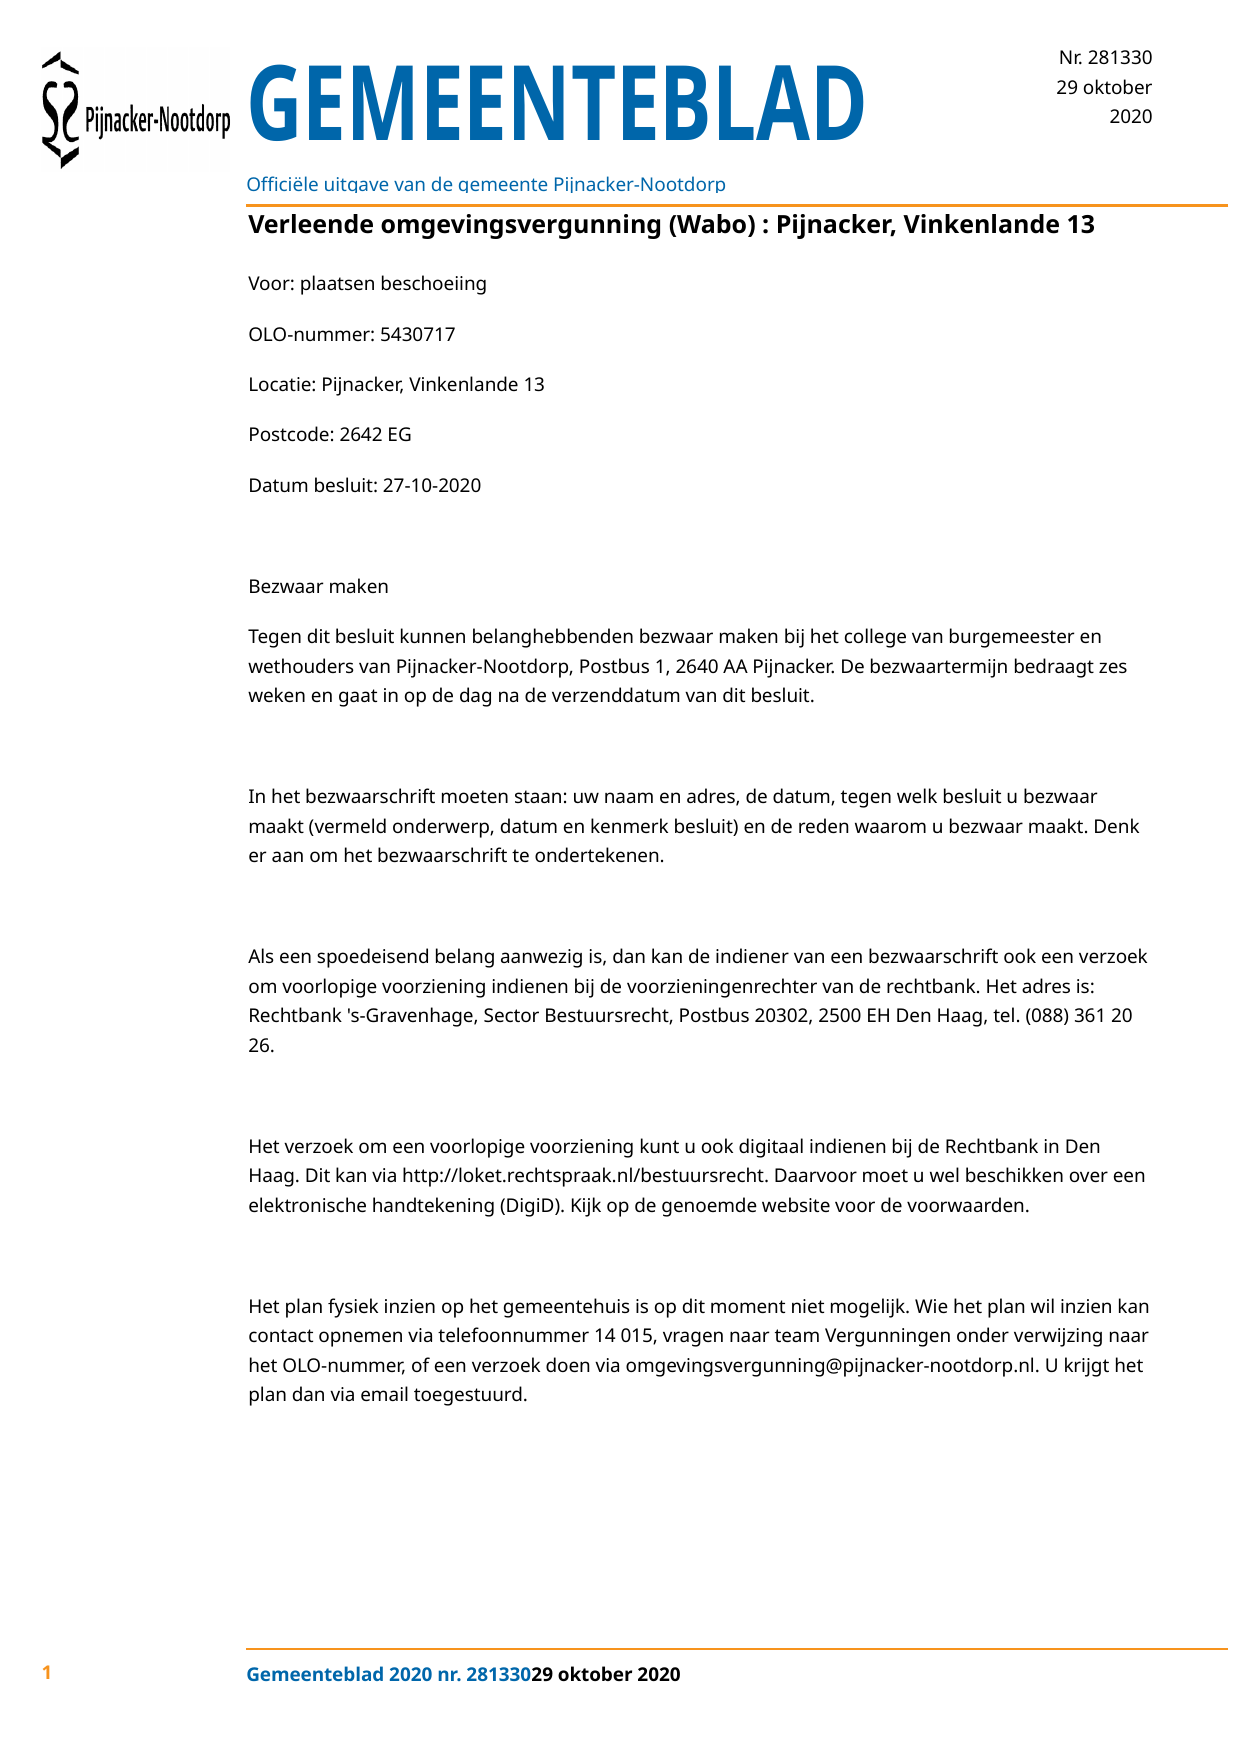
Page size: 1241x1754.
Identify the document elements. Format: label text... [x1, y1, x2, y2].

text Postcode: 2642 EG [248, 422, 1152, 447]
text OLO-nummer: 5430717 [248, 321, 1152, 346]
text Bezwaar maken [248, 573, 1152, 598]
picture [41, 47, 231, 172]
text Verleende omgevingsvergunning (Wabo) : Pijnacker, Vinkenlande 13 [248, 207, 1152, 241]
text Datum besluit: 27-10-2020 [248, 472, 1152, 498]
text In het bezwaarschrift moeten staan: uw naam en adres, de datum, tegen welk besluit u bezwaar maakt (vermeld onderwerp, datum en kenmerk besluit) en de reden waarom u bezwaar maakt. Denk er aan om het bezwaarschrift te ondertekenen. [248, 783, 1152, 868]
text Het verzoek om een voorlopige voorziening kunt u ook digitaal indienen bij de Rechtbank in Den Haag. Dit kan via http://loket.rechtspraak.nl/bestuursrecht. Daarvoor moet u wel beschikken over een elektronische handtekening (DigiD). Kijk op de genoemde website voor de voorwaarden. [248, 1133, 1152, 1218]
text Het plan fysiek inzien op het gemeentehuis is op dit moment niet mogelijk. Wie het plan wil inzien kan contact opnemen via telefoonnummer 14 015, vragen naar team Vergunningen onder verwijzing naar het OLO-nummer, of een verzoek doen via omgevingsvergunning@pijnacker-nootdorp.nl. U krijgt het plan dan via email toegestuurd. [248, 1293, 1152, 1407]
text Locatie: Pijnacker, Vinkenlande 13 [248, 371, 1152, 397]
text Voor: plaatsen beschoeiing [248, 270, 1152, 296]
text Tegen dit besluit kunnen belanghebbenden bezwaar maken bij het college van burgemeester en wethouders van Pijnacker-Nootdorp, Postbus 1, 2640 AA Pijnacker. De bezwaartermijn bedraagt zes weken en gaat in op de dag na de verzenddatum van dit besluit. [248, 623, 1152, 708]
text Als een spoedeisend belang aanwezig is, dan kan de indiener van een bezwaarschrift ook een verzoek om voorlopige voorziening indienen bij de voorzieningenrechter van de rechtbank. Het adres is: Rechtbank 's-Gravenhage, Sector Bestuursrecht, Postbus 20302, 2500 EH Den Haag, tel. (088) 361 20 26. [248, 943, 1152, 1058]
